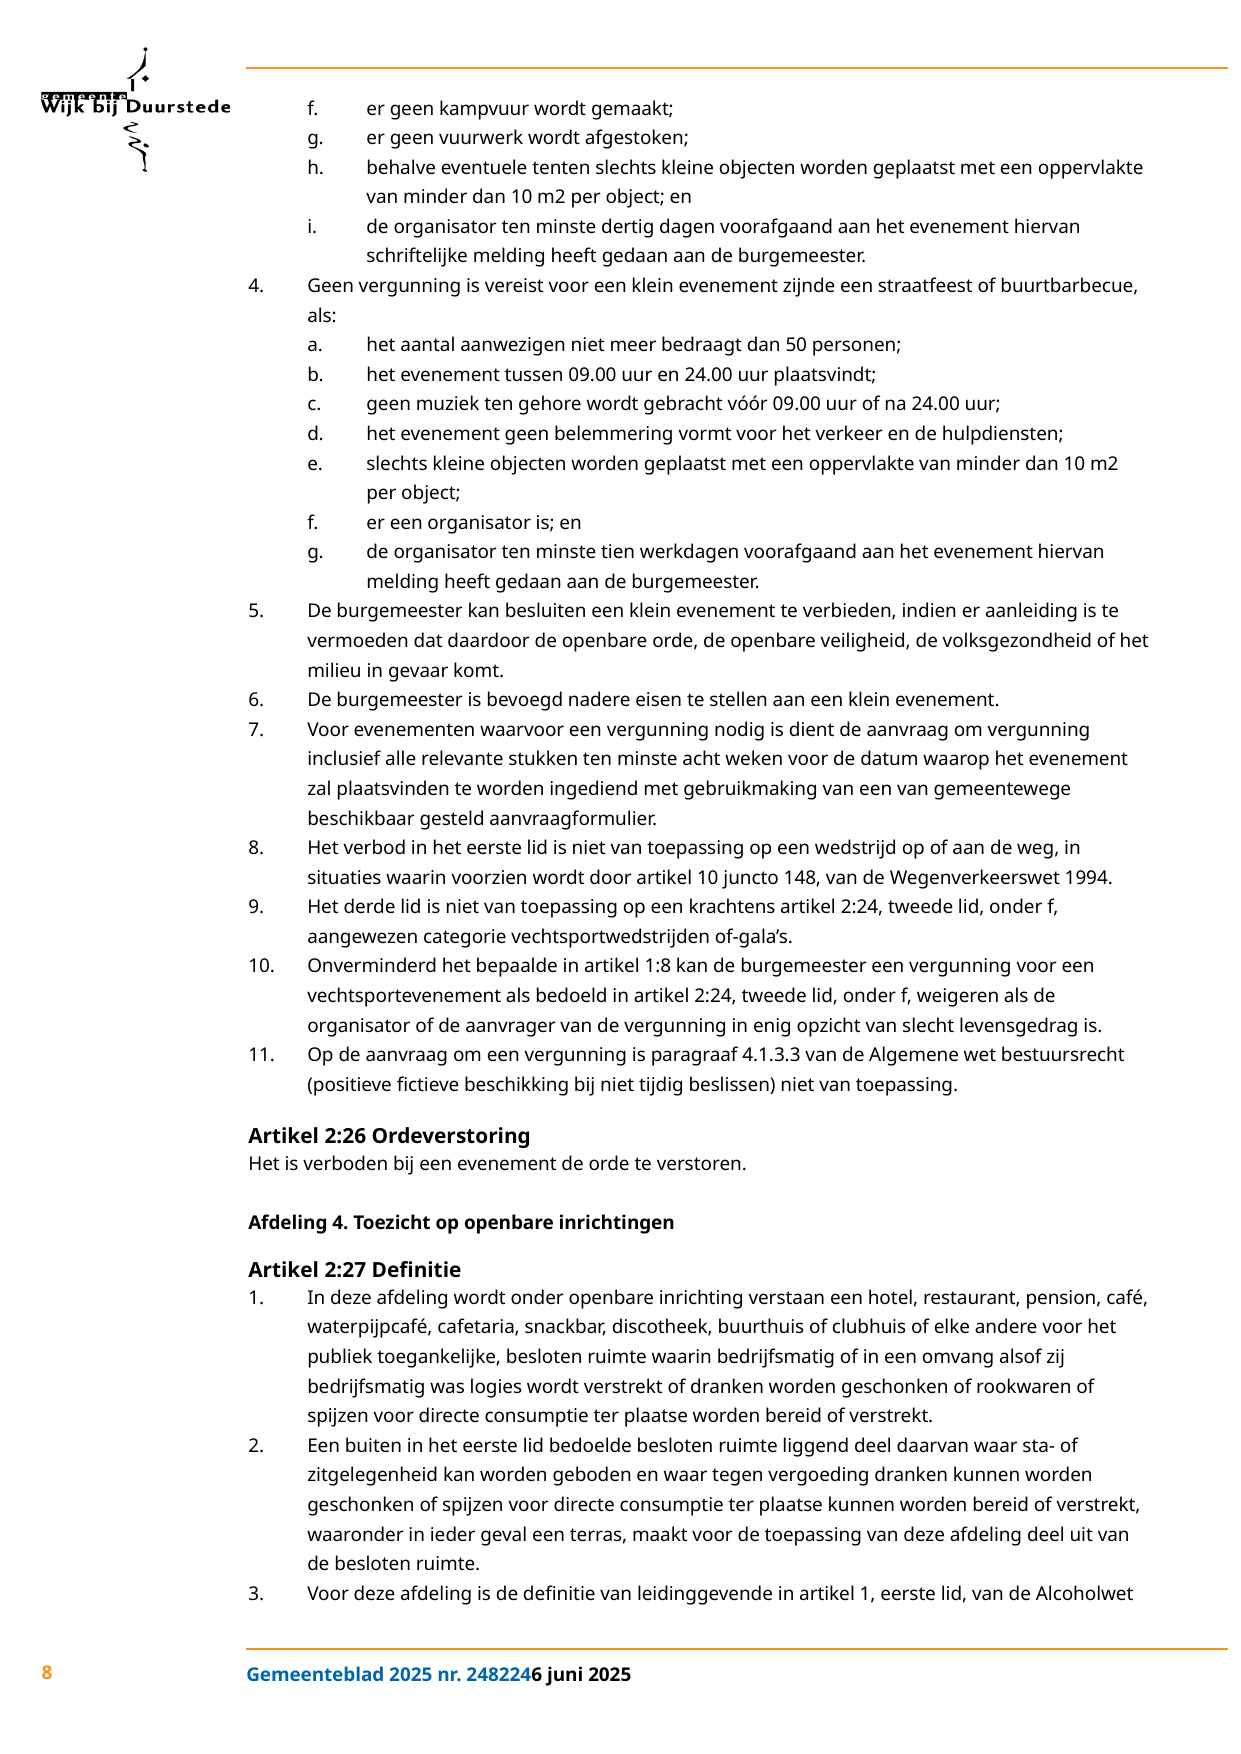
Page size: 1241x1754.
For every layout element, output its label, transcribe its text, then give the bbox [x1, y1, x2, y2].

list De burgemeester is bevoegd nadere eisen te stellen aan een klein evenement. [248, 686, 1152, 712]
list het evenement tussen 09.00 uur en 24.00 uur plaatsvindt; [307, 361, 1152, 387]
list Het verbod in het eerste lid is niet van toepassing op een wedstrijd op of aan de weg, in situaties waarin voorzien wordt door artikel 10 juncto 148, van de Wegenverkeerswet 1994. [248, 834, 1152, 890]
text Het is verboden bij een evenement de orde te verstoren. [248, 1150, 1152, 1176]
list Voor deze afdeling is de definitie van leidinggevende in artikel 1, eerste lid, van de Alcoholwet [248, 1580, 1152, 1606]
list er geen vuurwerk wordt afgestoken; [307, 124, 1152, 150]
list Onverminderd het bepaalde in artikel 1:8 kan de burgemeester een vergunning voor een vechtsportevenement als bedoeld in artikel 2:24, tweede lid, onder f, weigeren als de organisator of de aanvrager van de vergunning in enig opzicht van slecht levensgedrag is. [248, 953, 1152, 1038]
list het aantal aanwezigen niet meer bedraagt dan 50 personen; [307, 331, 1152, 357]
list In deze afdeling wordt onder openbare inrichting verstaan een hotel, restaurant, pension, café, waterpijpcafé, cafetaria, snackbar, discotheek, buurthuis of clubhuis of elke andere voor het publiek toegankelijke, besloten ruimte waarin bedrijfsmatig of in een omvang alsof zij bedrijfsmatig was logies wordt verstrekt of dranken worden geschonken of rookwaren of spijzen voor directe consumptie ter plaatse worden bereid of verstrekt. [248, 1284, 1152, 1428]
list het evenement geen belemmering vormt voor het verkeer en de hulpdiensten; [307, 420, 1152, 446]
list Geen vergunning is vereist voor een klein evenement zijnde een straatfeest of buurtbarbecue, als: [248, 272, 1152, 328]
list de organisator ten minste tien werkdagen voorafgaand aan het evenement hiervan melding heeft gedaan aan de burgemeester. [307, 538, 1152, 594]
list Een buiten in het eerste lid bedoelde besloten ruimte liggend deel daarvan waar sta- of zitgelegenheid kan worden geboden en waar tegen vergoeding dranken kunnen worden geschonken of spijzen voor directe consumptie ter plaatse kunnen worden bereid of verstrekt, waaronder in ieder geval een terras, maakt voor de toepassing van deze afdeling deel uit van de besloten ruimte. [248, 1432, 1152, 1576]
text Artikel 2:26 Ordeverstoring [248, 1121, 1152, 1150]
list de organisator ten minste dertig dagen voorafgaand aan het evenement hiervan schriftelijke melding heeft gedaan aan de burgemeester. [307, 213, 1152, 268]
list er geen kampvuur wordt gemaakt; [307, 95, 1152, 121]
list slechts kleine objecten worden geplaatst met een oppervlakte van minder dan 10 m2 per object; [307, 450, 1152, 505]
list Het derde lid is niet van toepassing op een krachtens artikel 2:24, tweede lid, onder f, aangewezen categorie vechtsportwedstrijden of-gala’s. [248, 893, 1152, 949]
list er een organisator is; en [307, 509, 1152, 535]
list geen muziek ten gehore wordt gebracht vóór 09.00 uur of na 24.00 uur; [307, 391, 1152, 416]
list Voor evenementen waarvoor een vergunning nodig is dient de aanvraag om vergunning inclusief alle relevante stukken ten minste acht weken voor de datum waarop het evenement zal plaatsvinden te worden ingediend met gebruikmaking van een van gemeentewege beschikbaar gesteld aanvraagformulier. [248, 716, 1152, 831]
list Op de aanvraag om een vergunning is paragraaf 4.1.3.3 van de Algemene wet bestuursrecht (positieve fictieve beschikking bij niet tijdig beslissen) niet van toepassing. [248, 1041, 1152, 1097]
picture [41, 47, 231, 172]
list behalve eventuele tenten slechts kleine objecten worden geplaatst met een oppervlakte van minder dan 10 m2 per object; en [307, 154, 1152, 209]
list De burgemeester kan besluiten een klein evenement te verbieden, indien er aanleiding is te vermoeden dat daardoor de openbare orde, de openbare veiligheid, de volksgezondheid of het milieu in gevaar komt. [248, 598, 1152, 683]
text Afdeling 4. Toezicht op openbare inrichtingen [248, 1209, 1152, 1235]
text Artikel 2:27 Definitie [248, 1256, 1152, 1284]
